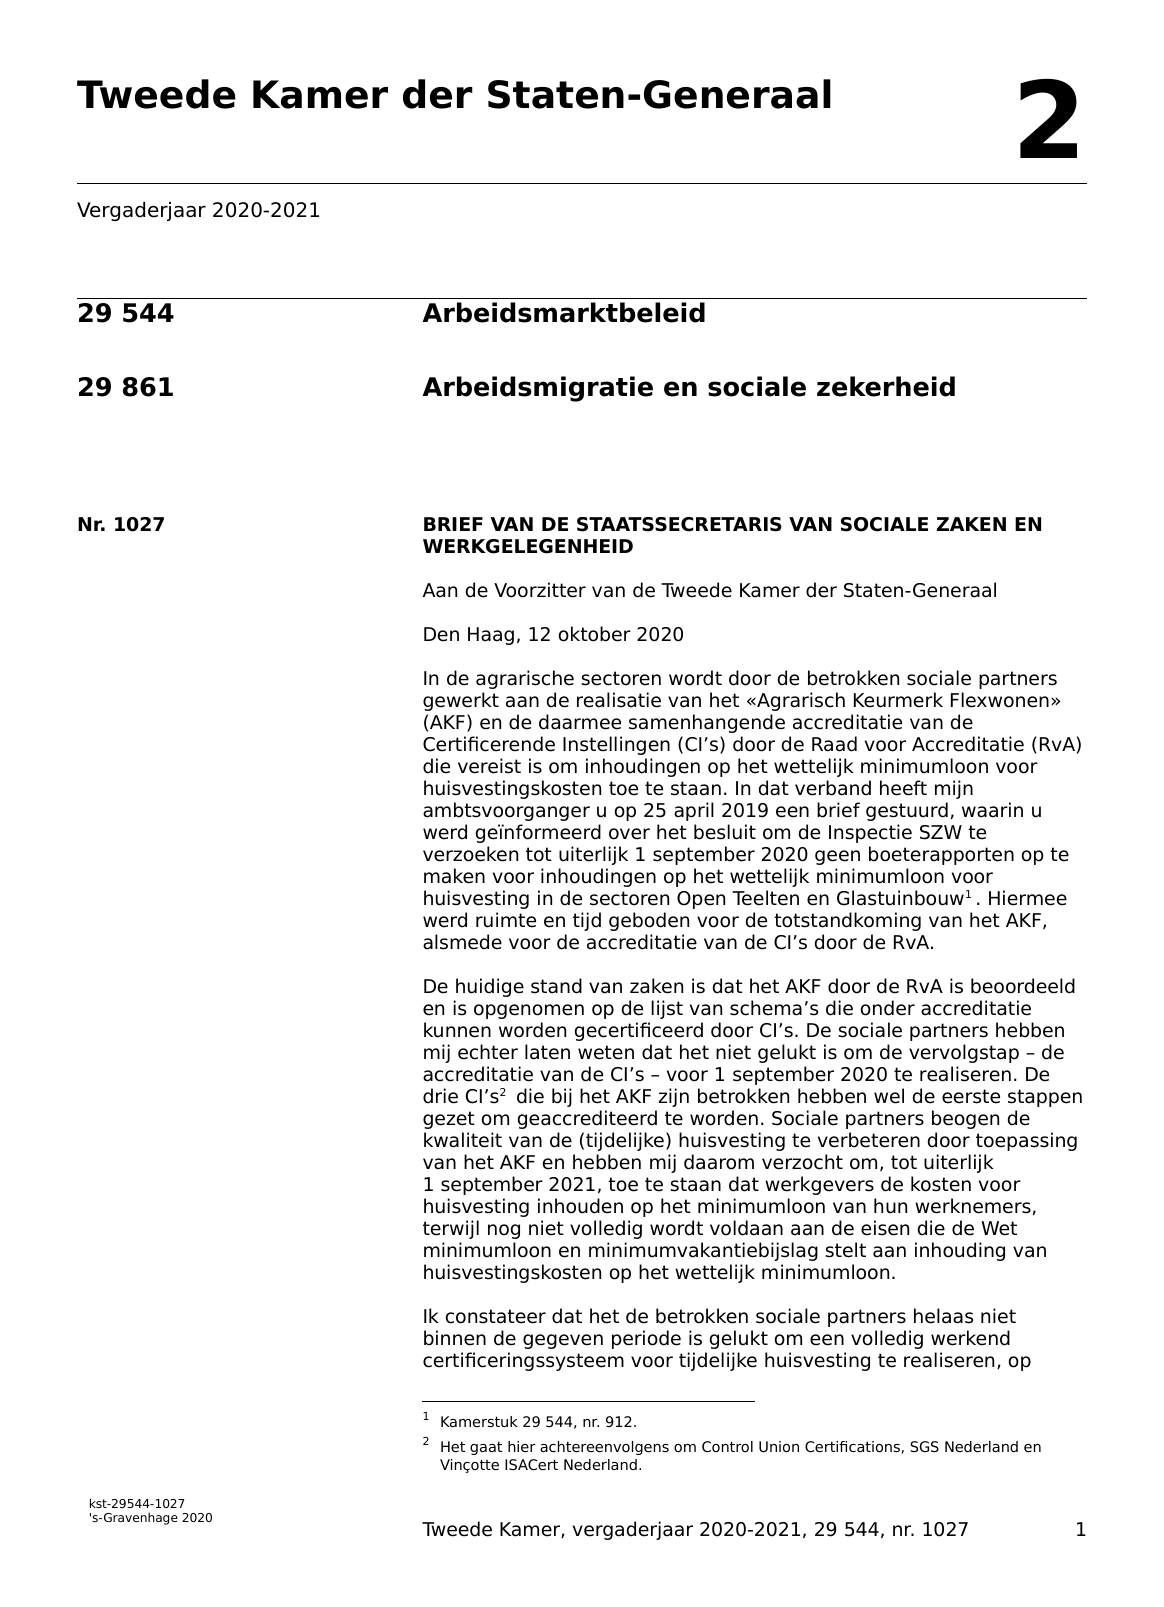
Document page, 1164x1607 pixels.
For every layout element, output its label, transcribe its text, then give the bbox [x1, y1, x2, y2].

text De huidige stand van zaken is dat het AKF door de RvA is beoordeeld en is opgenomen op de lijst van schema’s die onder accreditatie kunnen worden gecertificeerd door CI’s. De sociale partners hebben mij echter laten weten dat het niet gelukt is om de vervolgstap – de accreditatie van de CI’s – voor 1 september 2020 te realiseren. De drie CI’s die bij het AKF zijn betrokken hebben wel de eerste stappen gezet om geaccrediteerd te worden. Sociale partners beogen de kwaliteit van de (tijdelijke) huisvesting te verbeteren door toepassing van het AKF en hebben mij daarom verzocht om, tot uiterlijk 1 september 2021, toe te staan dat werkgevers de kosten voor huisvesting inhouden op het minimumloon van hun werknemers, terwijl nog niet volledig wordt voldaan aan de eisen die de Wet minimumloon en minimumvakantiebijslag stelt aan inhouding van huisvestingskosten op het wettelijk minimumloon. [422, 976, 1087, 1284]
text Het gaat hier achtereenvolgens om Control Union Certifications, SGS Nederland en Vinçotte ISACert Nederland. [422, 1435, 1087, 1474]
text kst-29544-1027 [88, 1497, 323, 1511]
text Kamerstuk 29 544, nr. 912. [422, 1410, 1087, 1432]
subtitle 29 861 Arbeidsmigratie en sociale zekerheid [77, 373, 1087, 403]
text In de agrarische sectoren wordt door de betrokken sociale partners gewerkt aan de realisatie van het «Agrarisch Keurmerk Flexwonen» (AKF) en de daarmee samenhangende accreditatie van de Certificerende Instellingen (CI’s) door de Raad voor Accreditatie (RvA) die vereist is om inhoudingen op het wettelijk minimumloon voor huisvestingskosten toe te staan. In dat verband heeft mijn ambtsvoorganger u op 25 april 2019 een brief gestuurd, waarin u werd geïnformeerd over het besluit om de Inspectie SZW te verzoeken tot uiterlijk 1 september 2020 geen boeterapporten op te maken voor inhoudingen op het wettelijk minimumloon voor huisvesting in de sectoren Open Teelten en Glastuinbouw. Hiermee werd ruimte en tijd geboden voor de totstandkoming van het AKF, alsmede voor de accreditatie van de CI’s door de RvA. [422, 668, 1087, 954]
text Den Haag, 12 oktober 2020 [422, 624, 1087, 646]
table_header 2 [886, 59, 1087, 183]
table_header Tweede Kamer der Staten-Generaal [77, 59, 886, 183]
text Ik constateer dat het de betrokken sociale partners helaas niet binnen de gegeven periode is gelukt om een volledig werkend certificeringssysteem voor tijdelijke huisvesting te realiseren, op [422, 1306, 1087, 1372]
text Aan de Voorzitter van de Tweede Kamer der Staten-Generaal [422, 580, 1087, 602]
subtitle Nr. 1027 BRIEF VAN DE STAATSSECRETARIS VAN SOCIALE ZAKEN EN WERKGELEGENHEID [77, 514, 1087, 558]
text 's-Gravenhage 2020 [88, 1511, 323, 1525]
subtitle 29 544 Arbeidsmarktbeleid [77, 299, 1087, 329]
table_cell Vergaderjaar 2020-2021 [77, 184, 1087, 298]
